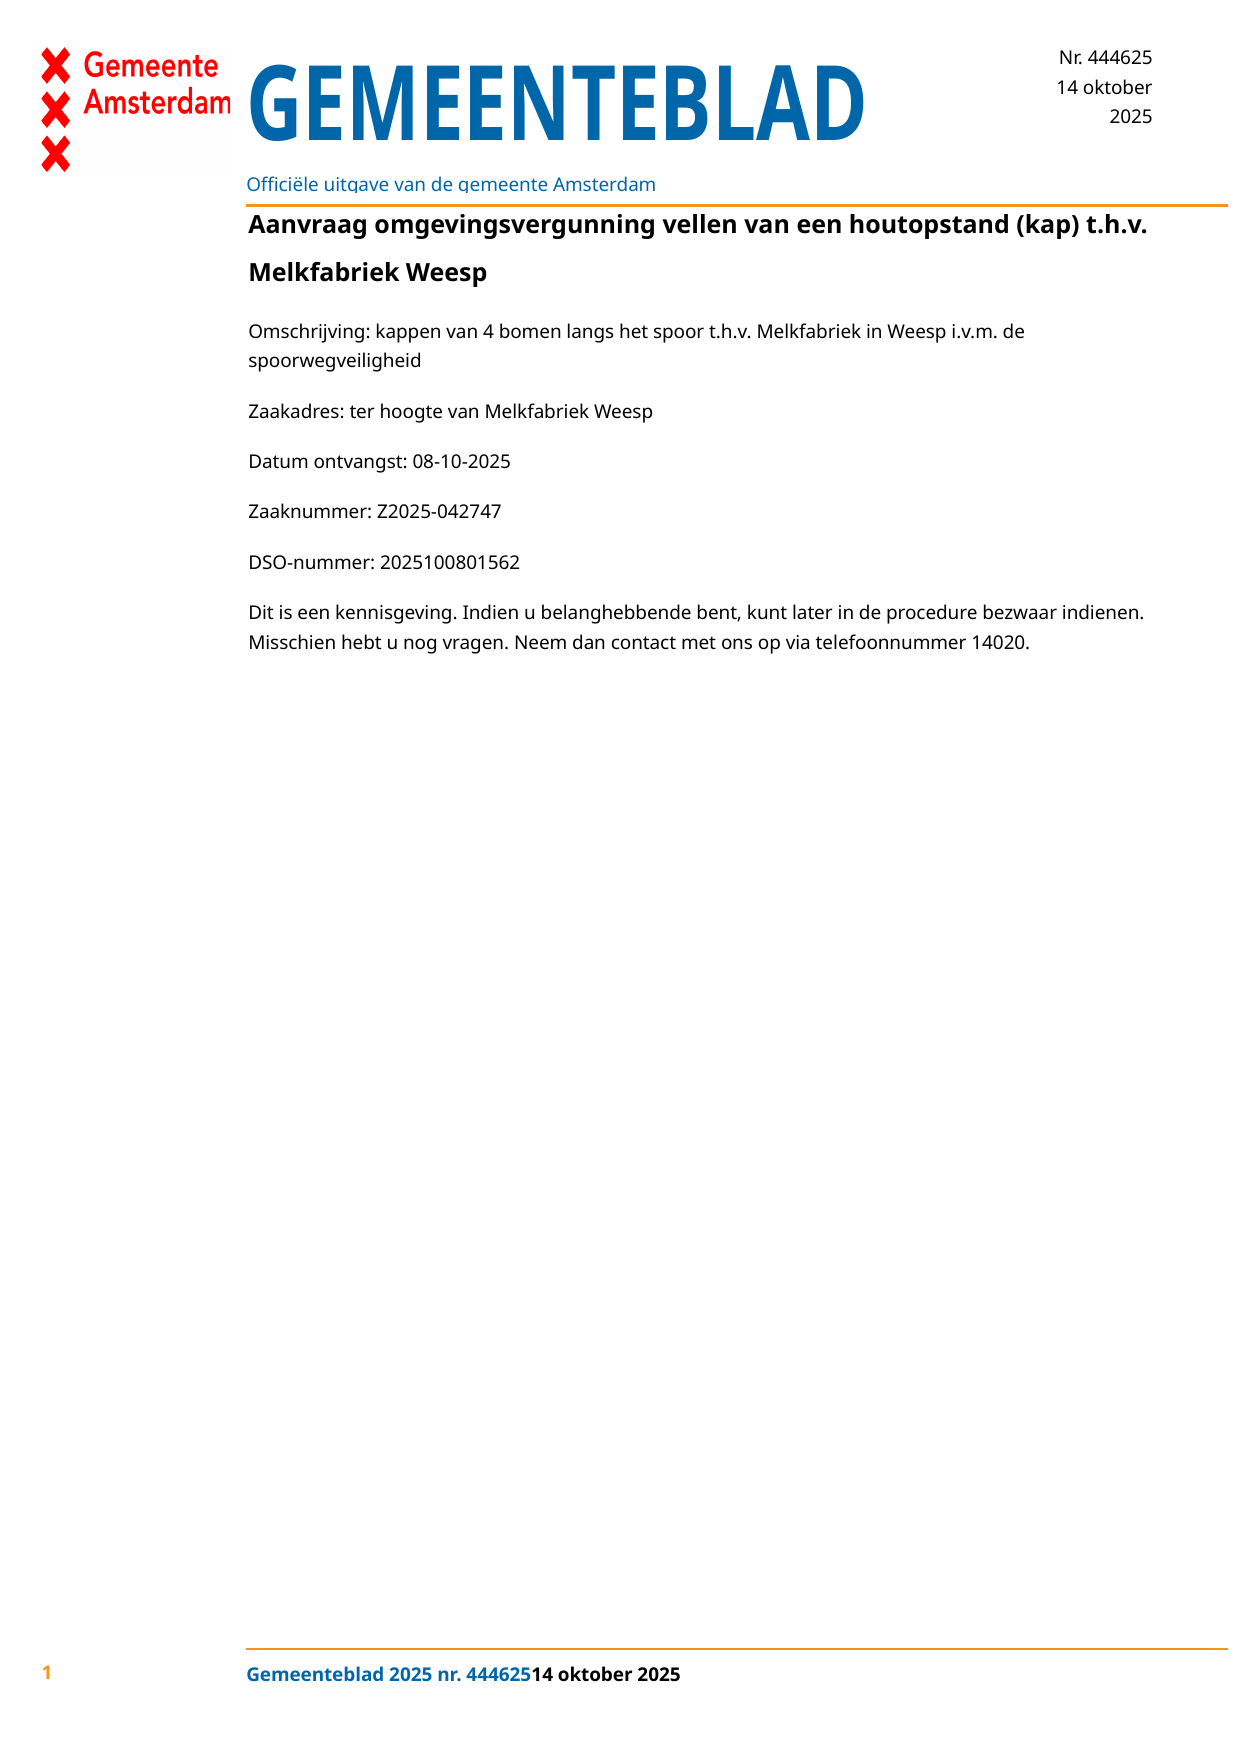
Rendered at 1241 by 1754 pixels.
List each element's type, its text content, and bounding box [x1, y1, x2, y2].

text Zaakadres: ter hoogte van Melkfabriek Weesp [248, 398, 1152, 424]
text Aanvraag omgevingsvergunning vellen van een houtopstand (kap) t.h.v. Melkfabriek Weesp [248, 207, 1152, 288]
picture [41, 47, 231, 172]
text DSO-nummer: 2025100801562 [248, 549, 1152, 575]
text Datum ontvangst: 08-10-2025 [248, 448, 1152, 474]
text Zaaknummer: Z2025-042747 [248, 499, 1152, 524]
text Dit is een kennisgeving. Indien u belanghebbende bent, kunt later in de procedure bezwaar indienen. Misschien hebt u nog vragen. Neem dan contact met ons op via telefoonnummer 14020. [248, 599, 1152, 655]
text Omschrijving: kappen van 4 bomen langs het spoor t.h.v. Melkfabriek in Weesp i.v.m. de spoorwegveiligheid [248, 318, 1152, 373]
